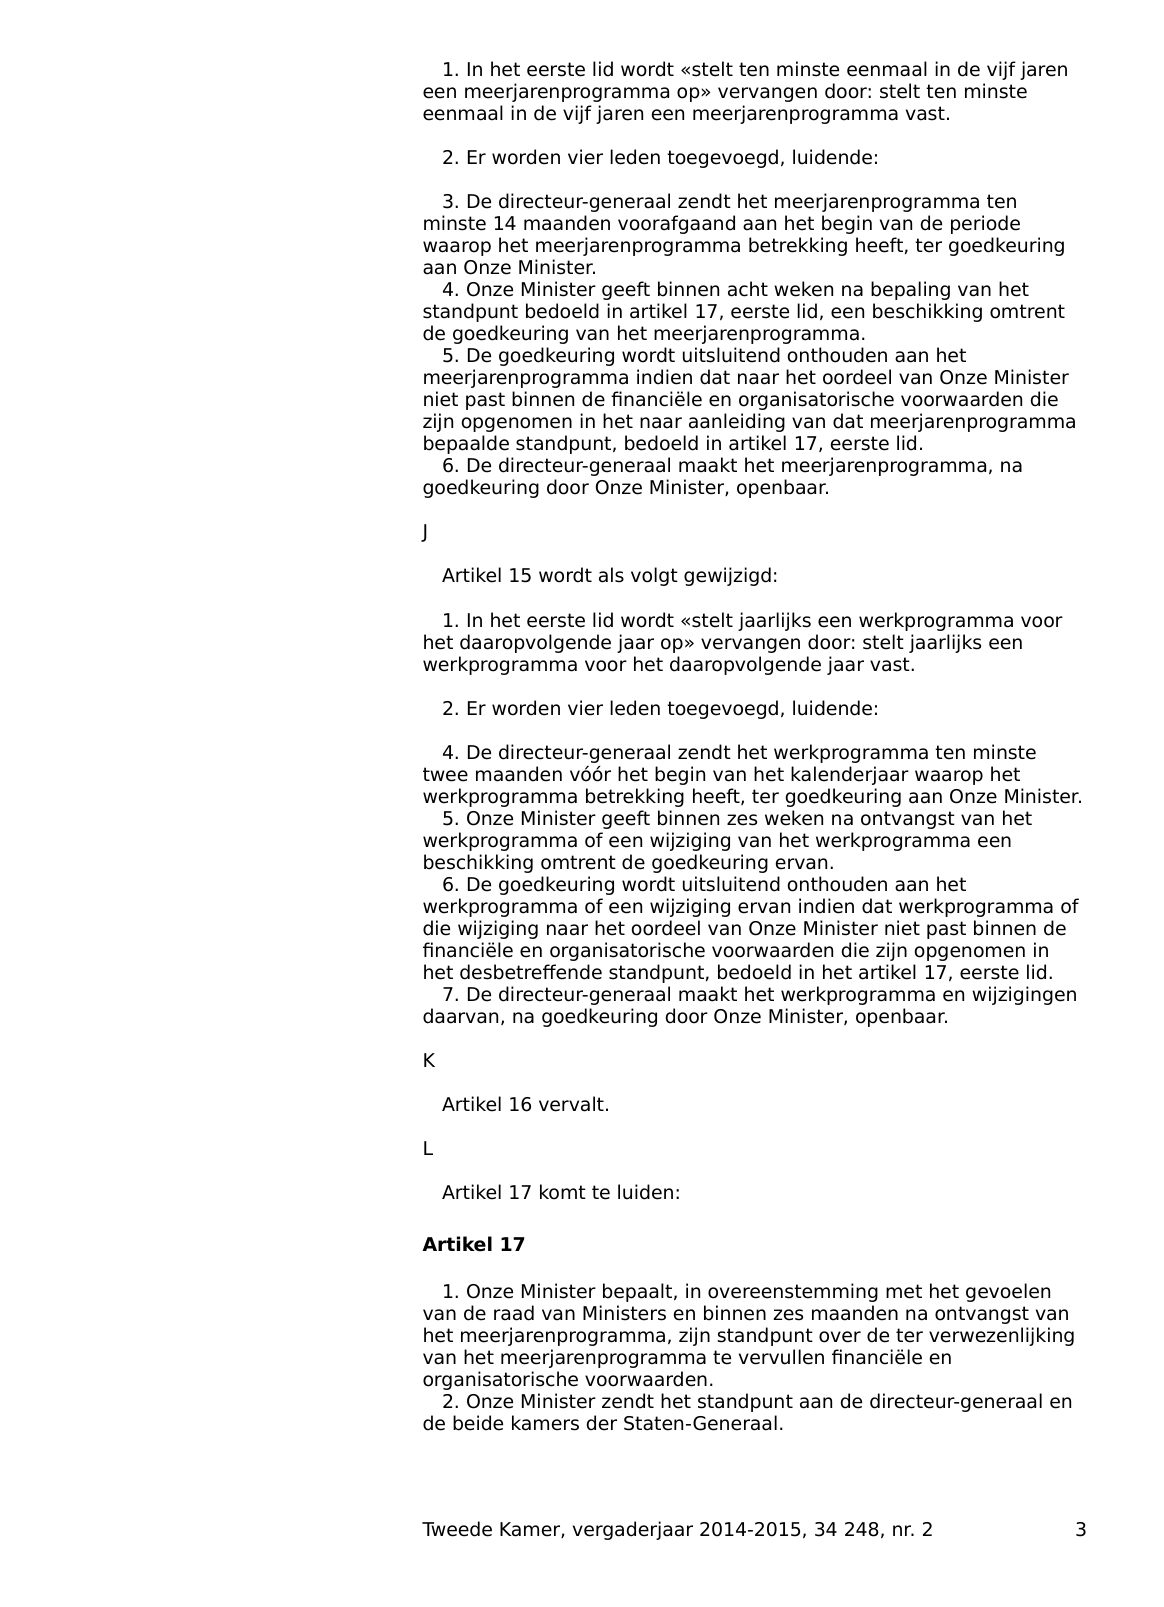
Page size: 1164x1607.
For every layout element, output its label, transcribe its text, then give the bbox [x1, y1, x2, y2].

text 1. Onze Minister bepaalt, in overeenstemming met het gevoelen van de raad van Ministers en binnen zes maanden na ontvangst van het meerjarenprogramma, zijn standpunt over de ter verwezenlijking van het meerjarenprogramma te vervullen financiële en organisatorische voorwaarden. [422, 1281, 1087, 1391]
text K [422, 1050, 1087, 1072]
text 4. De directeur-generaal zendt het werkprogramma ten minste twee maanden vóór het begin van het kalenderjaar waarop het werkprogramma betrekking heeft, ter goedkeuring aan Onze Minister. [422, 742, 1087, 808]
text 7. De directeur-generaal maakt het werkprogramma en wijzigingen daarvan, na goedkeuring door Onze Minister, openbaar. [422, 984, 1087, 1028]
subtitle Artikel 17 [422, 1234, 1087, 1256]
text 6. De goedkeuring wordt uitsluitend onthouden aan het werkprogramma of een wijziging ervan indien dat werkprogramma of die wijziging naar het oordeel van Onze Minister niet past binnen de financiële en organisatorische voorwaarden die zijn opgenomen in het desbetreffende standpunt, bedoeld in het artikel 17, eerste lid. [422, 874, 1087, 984]
text 2. Er worden vier leden toegevoegd, luidende: [422, 147, 1087, 169]
text Artikel 15 wordt als volgt gewijzigd: [422, 565, 1087, 587]
text 2. Er worden vier leden toegevoegd, luidende: [422, 698, 1087, 720]
text 1. In het eerste lid wordt «stelt jaarlijks een werkprogramma voor het daaropvolgende jaar op» vervangen door: stelt jaarlijks een werkprogramma voor het daaropvolgende jaar vast. [422, 609, 1087, 676]
text L [422, 1138, 1087, 1160]
text 1. In het eerste lid wordt «stelt ten minste eenmaal in de vijf jaren een meerjarenprogramma op» vervangen door: stelt ten minste eenmaal in de vijf jaren een meerjarenprogramma vast. [422, 59, 1087, 125]
text J [422, 521, 1087, 543]
text 2. Onze Minister zendt het standpunt aan de directeur-generaal en de beide kamers der Staten-Generaal. [422, 1391, 1087, 1435]
text Artikel 16 vervalt. [422, 1094, 1087, 1116]
text 4. Onze Minister geeft binnen acht weken na bepaling van het standpunt bedoeld in artikel 17, eerste lid, een beschikking omtrent de goedkeuring van het meerjarenprogramma. [422, 279, 1087, 345]
text 6. De directeur-generaal maakt het meerjarenprogramma, na goedkeuring door Onze Minister, openbaar. [422, 455, 1087, 499]
text 3. De directeur-generaal zendt het meerjarenprogramma ten minste 14 maanden voorafgaand aan het begin van de periode waarop het meerjarenprogramma betrekking heeft, ter goedkeuring aan Onze Minister. [422, 191, 1087, 279]
text 5. Onze Minister geeft binnen zes weken na ontvangst van het werkprogramma of een wijziging van het werkprogramma een beschikking omtrent de goedkeuring ervan. [422, 808, 1087, 874]
text Artikel 17 komt te luiden: [422, 1182, 1087, 1204]
text 5. De goedkeuring wordt uitsluitend onthouden aan het meerjarenprogramma indien dat naar het oordeel van Onze Minister niet past binnen de financiële en organisatorische voorwaarden die zijn opgenomen in het naar aanleiding van dat meerjarenprogramma bepaalde standpunt, bedoeld in artikel 17, eerste lid. [422, 345, 1087, 455]
